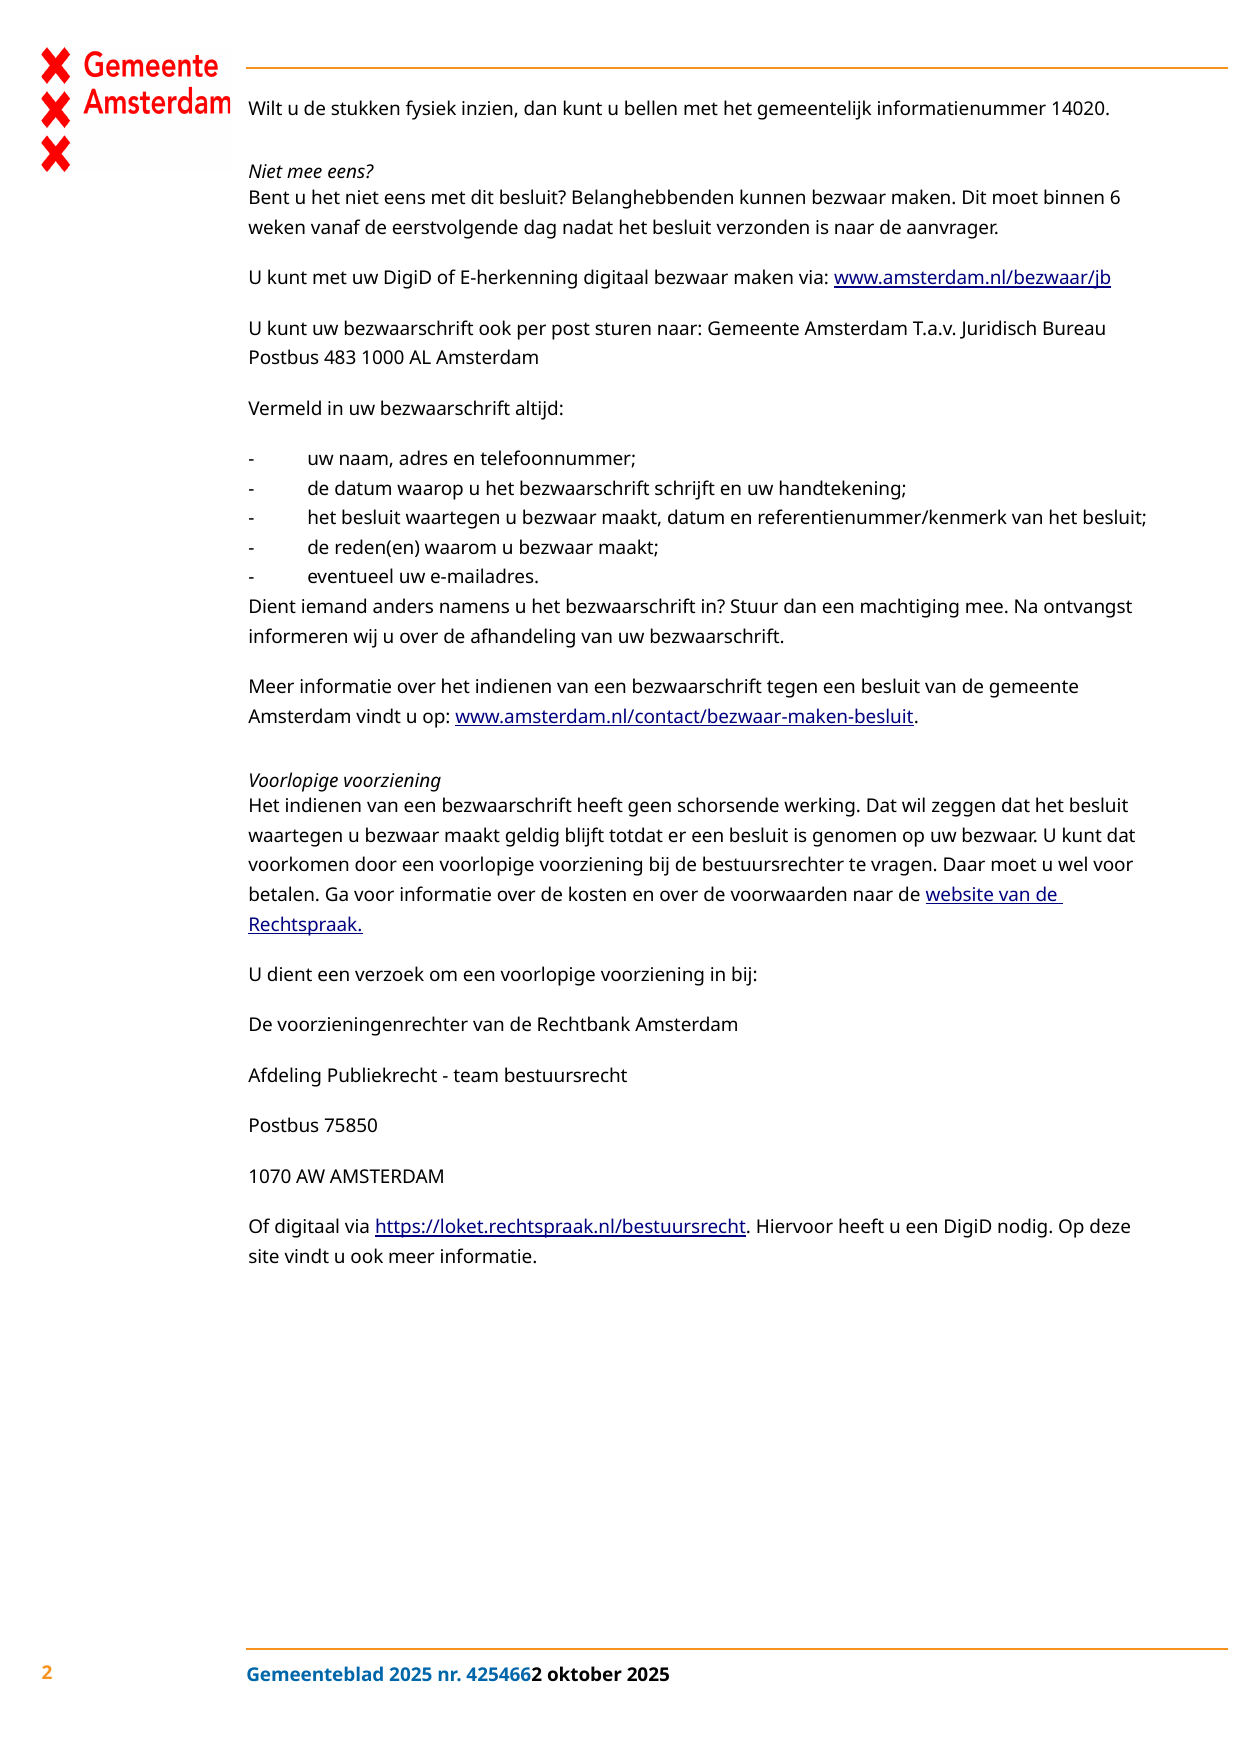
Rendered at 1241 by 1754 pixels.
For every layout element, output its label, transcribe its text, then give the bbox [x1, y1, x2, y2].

picture [41, 47, 231, 172]
text Niet mee eens? [248, 159, 1152, 184]
list het besluit waartegen u bezwaar maakt, datum en referentienummer/kenmerk van het besluit; [248, 504, 1152, 530]
text Of digitaal via https://loket.rechtspraak.nl/bestuursrecht. Hiervoor heeft u een DigiD nodig. Op deze site vindt u ook meer informatie. [248, 1213, 1152, 1269]
text Postbus 75850 [248, 1112, 1152, 1138]
text U kunt met uw DigiD of E-herkenning digitaal bezwaar maken via: www.amsterdam.nl/bezwaar/jb [248, 264, 1152, 290]
text De voorzieningenrechter van de Rechtbank Amsterdam [248, 1012, 1152, 1037]
list uw naam, adres en telefoonnummer; [248, 445, 1152, 471]
text Afdeling Publiekrecht - team bestuursrecht [248, 1062, 1152, 1088]
text Vermeld in uw bezwaarschrift altijd: [248, 395, 1152, 421]
text Bent u het niet eens met dit besluit? Belanghebbenden kunnen bezwaar maken. Dit moet binnen 6 weken vanaf de eerstvolgende dag nadat het besluit verzonden is naar de aanvrager. [248, 184, 1152, 240]
text Het indienen van een bezwaarschrift heeft geen schorsende werking. Dat wil zeggen dat het besluit waartegen u bezwaar maakt geldig blijft totdat er een besluit is genomen op uw bezwaar. U kunt dat voorkomen door een voorlopige voorziening bij de bestuursrechter te vragen. Daar moet u wel voor betalen. Ga voor informatie over de kosten en over de voorwaarden naar de website van de Rechtspraak. [248, 792, 1152, 937]
text Wilt u de stukken fysiek inzien, dan kunt u bellen met het gemeentelijk informatienummer 14020. [248, 95, 1152, 121]
list de datum waarop u het bezwaarschrift schrijft en uw handtekening; [248, 475, 1152, 501]
text 1070 AW AMSTERDAM [248, 1163, 1152, 1189]
text Dient iemand anders namens u het bezwaarschrift in? Stuur dan een machtiging mee. Na ontvangst informeren wij u over de afhandeling van uw bezwaarschrift. [248, 593, 1152, 648]
text U dient een verzoek om een voorlopige voorziening in bij: [248, 961, 1152, 987]
list de reden(en) waarom u bezwaar maakt; [248, 534, 1152, 560]
text U kunt uw bezwaarschrift ook per post sturen naar: Gemeente Amsterdam T.a.v. Juridisch Bureau Postbus 483 1000 AL Amsterdam [248, 315, 1152, 370]
text Voorlopige voorziening [248, 767, 1152, 792]
list eventueel uw e-mailadres. [248, 564, 1152, 589]
text Meer informatie over het indienen van een bezwaarschrift tegen een besluit van de gemeente Amsterdam vindt u op: www.amsterdam.nl/contact/bezwaar-maken-besluit. [248, 673, 1152, 728]
